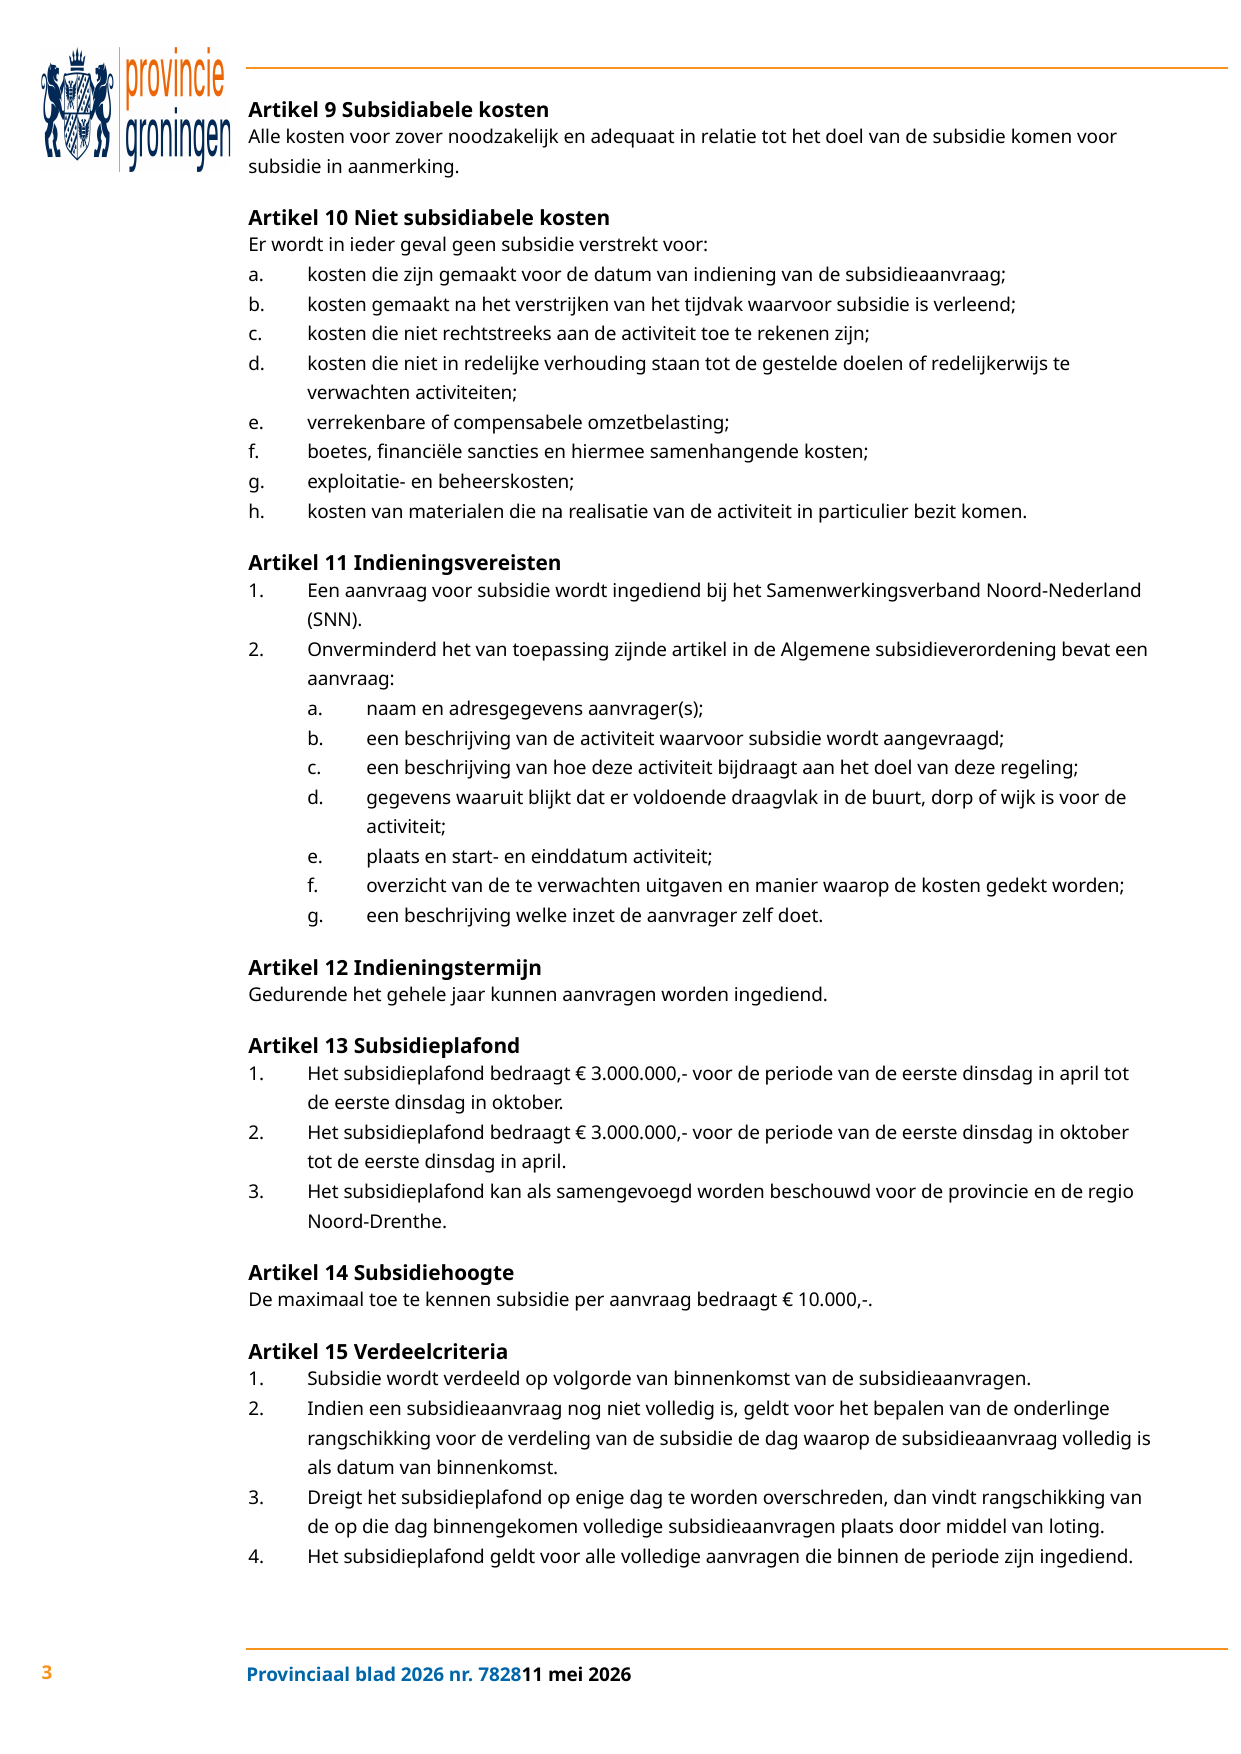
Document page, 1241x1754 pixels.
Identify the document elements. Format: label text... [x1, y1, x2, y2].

text Gedurende het gehele jaar kunnen aanvragen worden ingediend. [248, 981, 1152, 1007]
list kosten die zijn gemaakt voor de datum van indiening van de subsidieaanvraag; [248, 261, 1152, 287]
text Artikel 12 Indieningstermijn [248, 953, 1152, 981]
text Er wordt in ieder geval geen subsidie verstrekt voor: [248, 232, 1152, 257]
list een beschrijving van de activiteit waarvoor subsidie wordt aangevraagd; [307, 725, 1152, 750]
list boetes, financiële sancties en hiermee samenhangende kosten; [248, 439, 1152, 464]
list naam en adresgegevens aanvrager(s); [307, 695, 1152, 721]
text Artikel 13 Subsidieplafond [248, 1031, 1152, 1060]
text Artikel 14 Subsidiehoogte [248, 1258, 1152, 1287]
list verrekenbare of compensabele omzetbelasting; [248, 409, 1152, 435]
list kosten gemaakt na het verstrijken van het tijdvak waarvoor subsidie is verleend; [248, 291, 1152, 317]
list overzicht van de te verwachten uitgaven en manier waarop de kosten gedekt worden; [307, 873, 1152, 898]
list Indien een subsidieaanvraag nog niet volledig is, geldt voor het bepalen van de onderlinge rangschikking voor de verdeling van de subsidie de dag waarop de subsidieaanvraag volledig is als datum van binnenkomst. [248, 1395, 1152, 1480]
list kosten van materialen die na realisatie van de activiteit in particulier bezit komen. [248, 498, 1152, 524]
list Een aanvraag voor subsidie wordt ingediend bij het Samenwerkingsverband Noord-Nederland (SNN). [248, 577, 1152, 632]
list gegevens waaruit blijkt dat er voldoende draagvlak in de buurt, dorp of wijk is voor de activiteit; [307, 784, 1152, 839]
list Het subsidieplafond geldt voor alle volledige aanvragen die binnen de periode zijn ingediend. [248, 1543, 1152, 1569]
list Het subsidieplafond bedraagt € 3.000.000,- voor de periode van de eerste dinsdag in april tot de eerste dinsdag in oktober. [248, 1060, 1152, 1115]
list Het subsidieplafond kan als samengevoegd worden beschouwd voor de provincie en de regio Noord-Drenthe. [248, 1178, 1152, 1233]
list een beschrijving welke inzet de aanvrager zelf doet. [307, 902, 1152, 928]
list kosten die niet in redelijke verhouding staan tot de gestelde doelen of redelijkerwijs te verwachten activiteiten; [248, 350, 1152, 405]
list exploitatie- en beheerskosten; [248, 468, 1152, 494]
list een beschrijving van hoe deze activiteit bijdraagt aan het doel van deze regeling; [307, 754, 1152, 780]
text Artikel 10 Niet subsidiabele kosten [248, 203, 1152, 232]
text Artikel 15 Verdeelcriteria [248, 1337, 1152, 1366]
list Subsidie wordt verdeeld op volgorde van binnenkomst van de subsidieaanvragen. [248, 1366, 1152, 1391]
text De maximaal toe te kennen subsidie per aanvraag bedraagt € 10.000,-. [248, 1287, 1152, 1312]
text Artikel 9 Subsidiabele kosten [248, 95, 1152, 123]
list Onverminderd het van toepassing zijnde artikel in de Algemene subsidieverordening bevat een aanvraag: [248, 636, 1152, 691]
list Het subsidieplafond bedraagt € 3.000.000,- voor de periode van de eerste dinsdag in oktober tot de eerste dinsdag in april. [248, 1119, 1152, 1174]
list kosten die niet rechtstreeks aan de activiteit toe te rekenen zijn; [248, 320, 1152, 346]
picture [41, 47, 231, 172]
list Dreigt het subsidieplafond op enige dag te worden overschreden, dan vindt rangschikking van de op die dag binnengekomen volledige subsidieaanvragen plaats door middel van loting. [248, 1484, 1152, 1539]
text Alle kosten voor zover noodzakelijk en adequaat in relatie tot het doel van de subsidie komen voor subsidie in aanmerking. [248, 123, 1152, 178]
list plaats en start- en einddatum activiteit; [307, 843, 1152, 869]
text Artikel 11 Indieningsvereisten [248, 548, 1152, 577]
